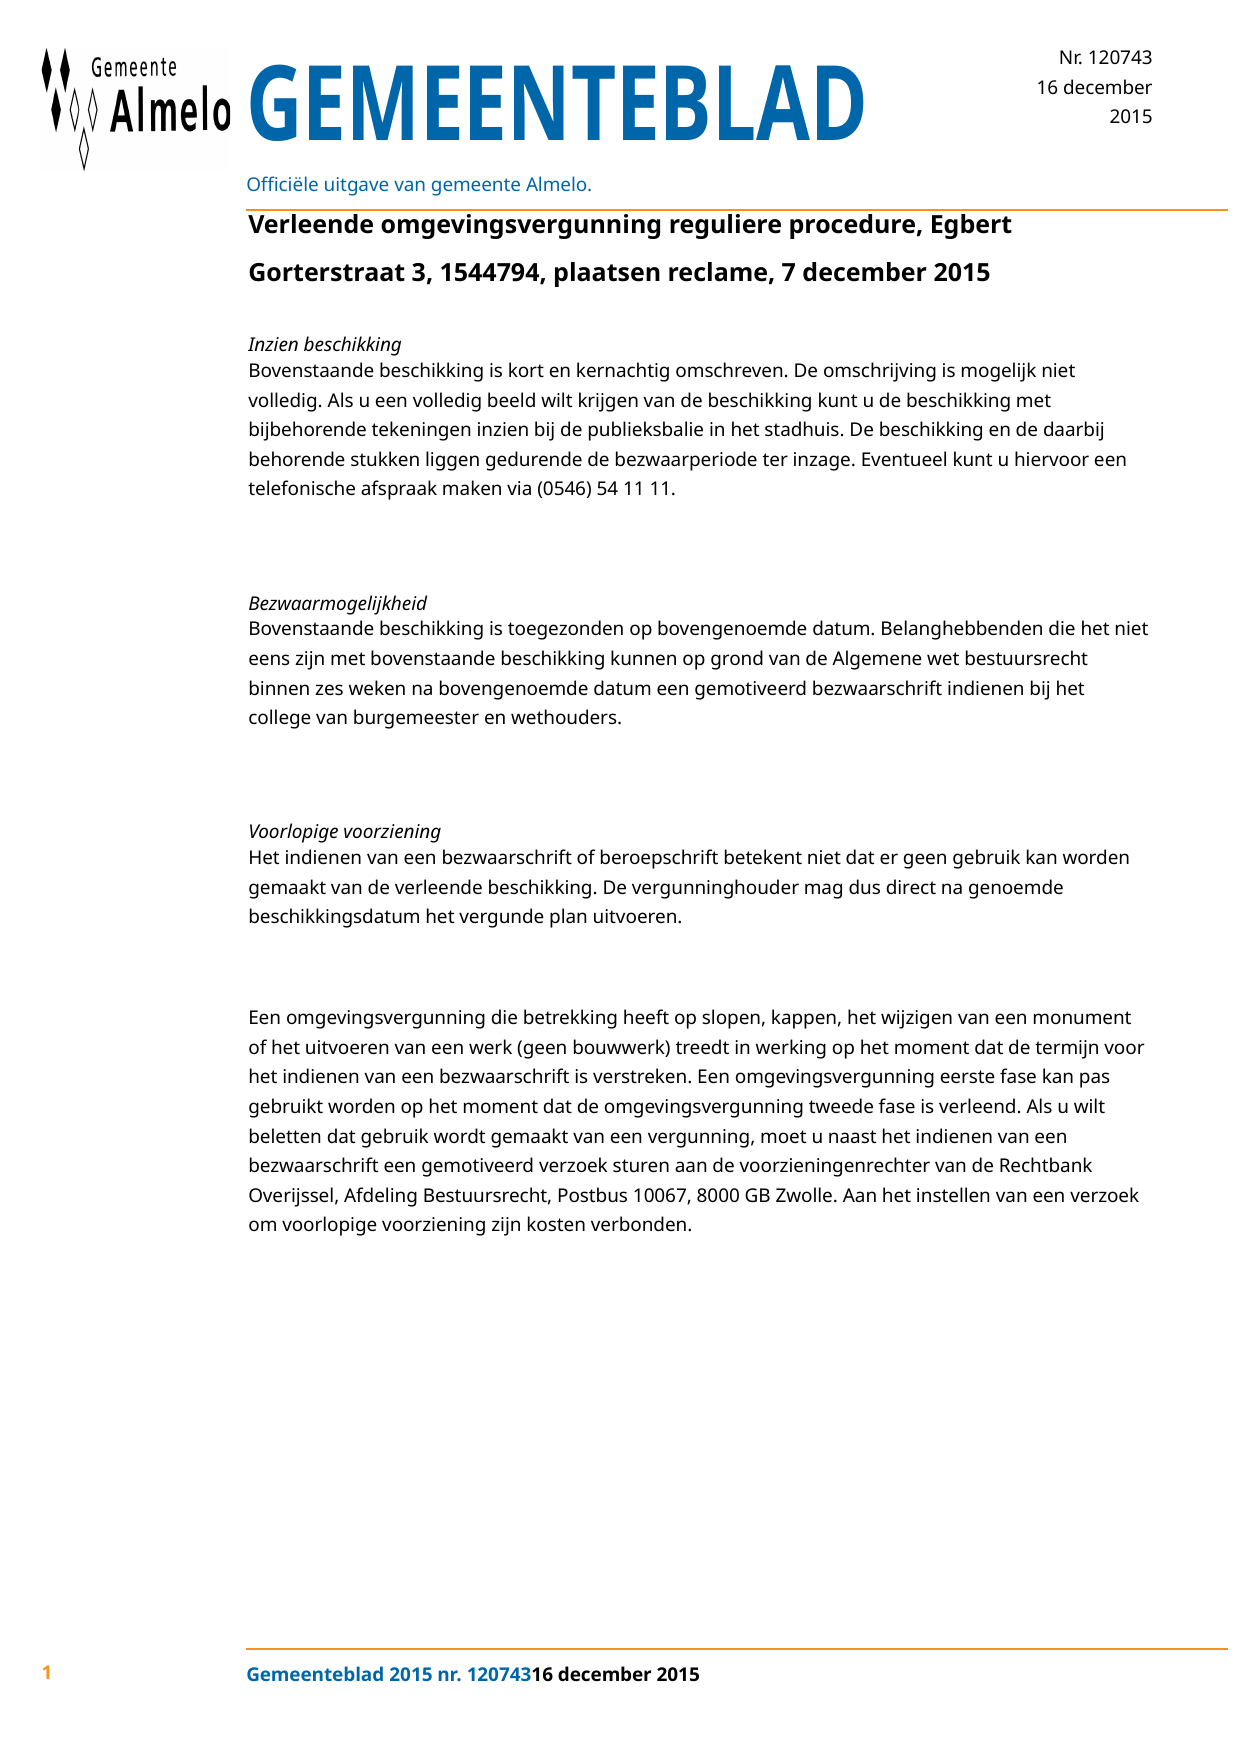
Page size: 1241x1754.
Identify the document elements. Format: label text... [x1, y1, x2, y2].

text Inzien beschikking [248, 331, 1152, 357]
text Bovenstaande beschikking is kort en kernachtig omschreven. De omschrijving is mogelijk niet volledig. Als u een volledig beeld wilt krijgen van de beschikking kunt u de beschikking met bijbehorende tekeningen inzien bij de publieksbalie in het stadhuis. De beschikking en de daarbij behorende stukken liggen gedurende de bezwaarperiode ter inzage. Eventueel kunt u hiervoor een telefonische afspraak maken via (0546) 54 11 11. [248, 357, 1152, 501]
text Bezwaarmogelijkheid [248, 590, 1152, 616]
text Een omgevingsvergunning die betrekking heeft op slopen, kappen, het wijzigen van een monument of het uitvoeren van een werk (geen bouwwerk) treedt in werking op het moment dat de termijn voor het indienen van een bezwaarschrift is verstreken. Een omgevingsvergunning eerste fase kan pas gebruikt worden op het moment dat de omgevingsvergunning tweede fase is verleend. Als u wilt beletten dat gebruik wordt gemaakt van een vergunning, moet u naast het indienen van een bezwaarschrift een gemotiveerd verzoek sturen aan de voorzieningenrechter van de Rechtbank Overijssel, Afdeling Bestuursrecht, Postbus 10067, 8000 GB Zwolle. Aan het instellen van een verzoek om voorlopige voorziening zijn kosten verbonden. [248, 1004, 1152, 1237]
text Het indienen van een bezwaarschrift of beroepschrift betekent niet dat er geen gebruik kan worden gemaakt van de verleende beschikking. De vergunninghouder mag dus direct na genoemde beschikkingsdatum het vergunde plan uitvoeren. [248, 844, 1152, 929]
text Verleende omgevingsvergunning reguliere procedure, Egbert Gorterstraat 3, 1544794, plaatsen reclame, 7 december 2015 [248, 211, 1152, 288]
text Voorlopige voorziening [248, 819, 1152, 844]
text Bovenstaande beschikking is toegezonden op bovengenoemde datum. Belanghebbenden die het niet eens zijn met bovenstaande beschikking kunnen op grond van de Algemene wet bestuursrecht binnen zes weken na bovengenoemde datum een gemotiveerd bezwaarschrift indienen bij het college van burgemeester en wethouders. [248, 616, 1152, 730]
picture [41, 47, 231, 172]
